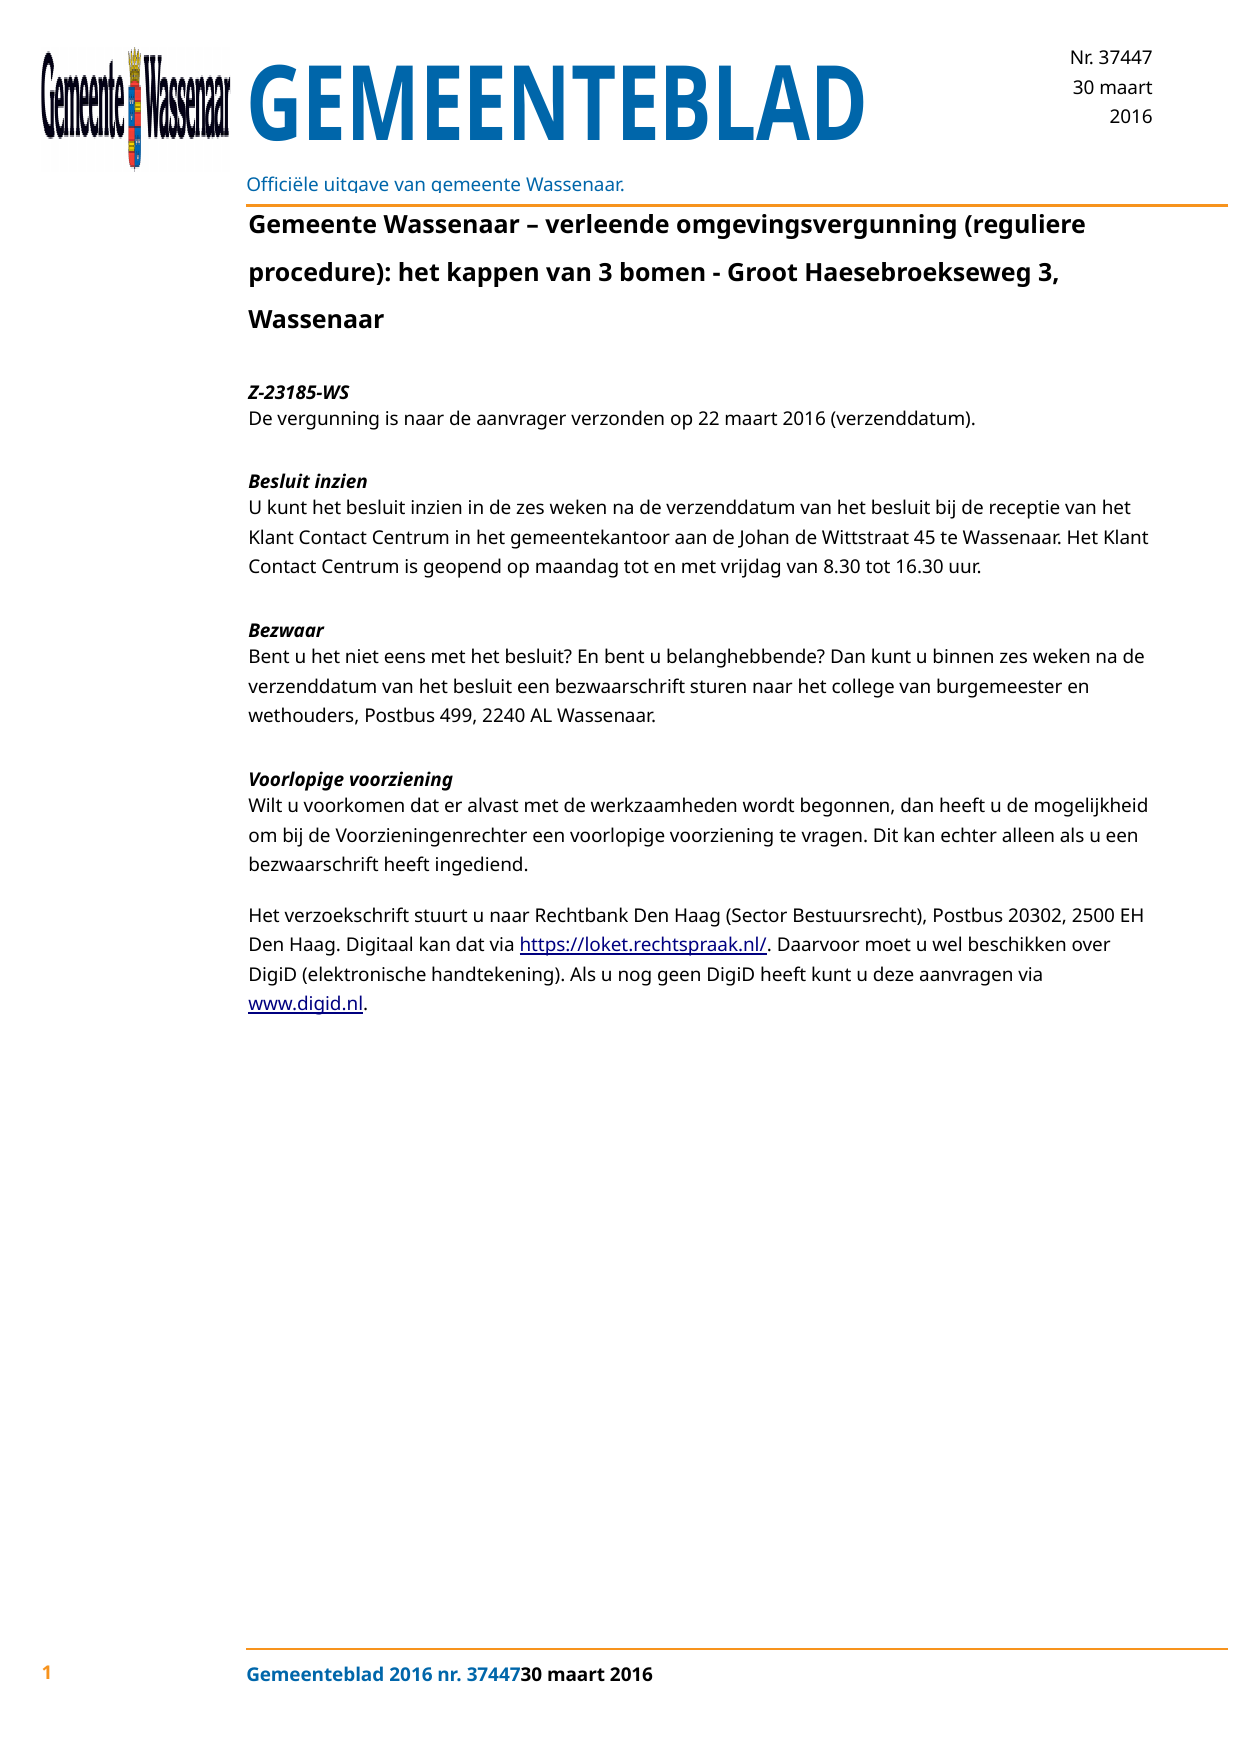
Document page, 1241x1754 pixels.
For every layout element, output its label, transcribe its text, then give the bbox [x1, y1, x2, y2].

text De vergunning is naar de aanvrager verzonden op 22 maart 2016 (verzenddatum). [248, 405, 1152, 431]
text Het verzoekschrift stuurt u naar Rechtbank Den Haag (Sector Bestuursrecht), Postbus 20302, 2500 EH Den Haag. Digitaal kan dat via https://loket.rechtspraak.nl/. Daarvoor moet u wel beschikken over DigiD (elektronische handtekening). Als u nog geen DigiD heeft kunt u deze aanvragen via www.digid.nl. [248, 902, 1152, 1016]
text Besluit inzien [248, 469, 1152, 494]
text Bezwaar [248, 618, 1152, 643]
text Gemeente Wassenaar – verleende omgevingsvergunning (reguliere procedure): het kappen van 3 bomen - Groot Haesebroekseweg 3, Wassenaar [248, 207, 1152, 336]
text Wilt u voorkomen dat er alvast met de werkzaamheden wordt begonnen, dan heeft u de mogelijkheid om bij de Voorzieningenrechter een voorlopige voorziening te vragen. Dit kan echter alleen als u een bezwaarschrift heeft ingediend. [248, 792, 1152, 877]
text U kunt het besluit inzien in de zes weken na de verzenddatum van het besluit bij de receptie van het Klant Contact Centrum in het gemeentekantoor aan de Johan de Wittstraat 45 te Wassenaar. Het Klant Contact Centrum is geopend op maandag tot en met vrijdag van 8.30 tot 16.30 uur. [248, 494, 1152, 579]
text Z-23185-WS [248, 379, 1152, 405]
text Bent u het niet eens met het besluit? En bent u belanghebbende? Dan kunt u binnen zes weken na de verzenddatum van het besluit een bezwaarschrift sturen naar het college van burgemeester en wethouders, Postbus 499, 2240 AL Wassenaar. [248, 643, 1152, 728]
text Voorlopige voorziening [248, 766, 1152, 792]
picture [41, 47, 231, 172]
